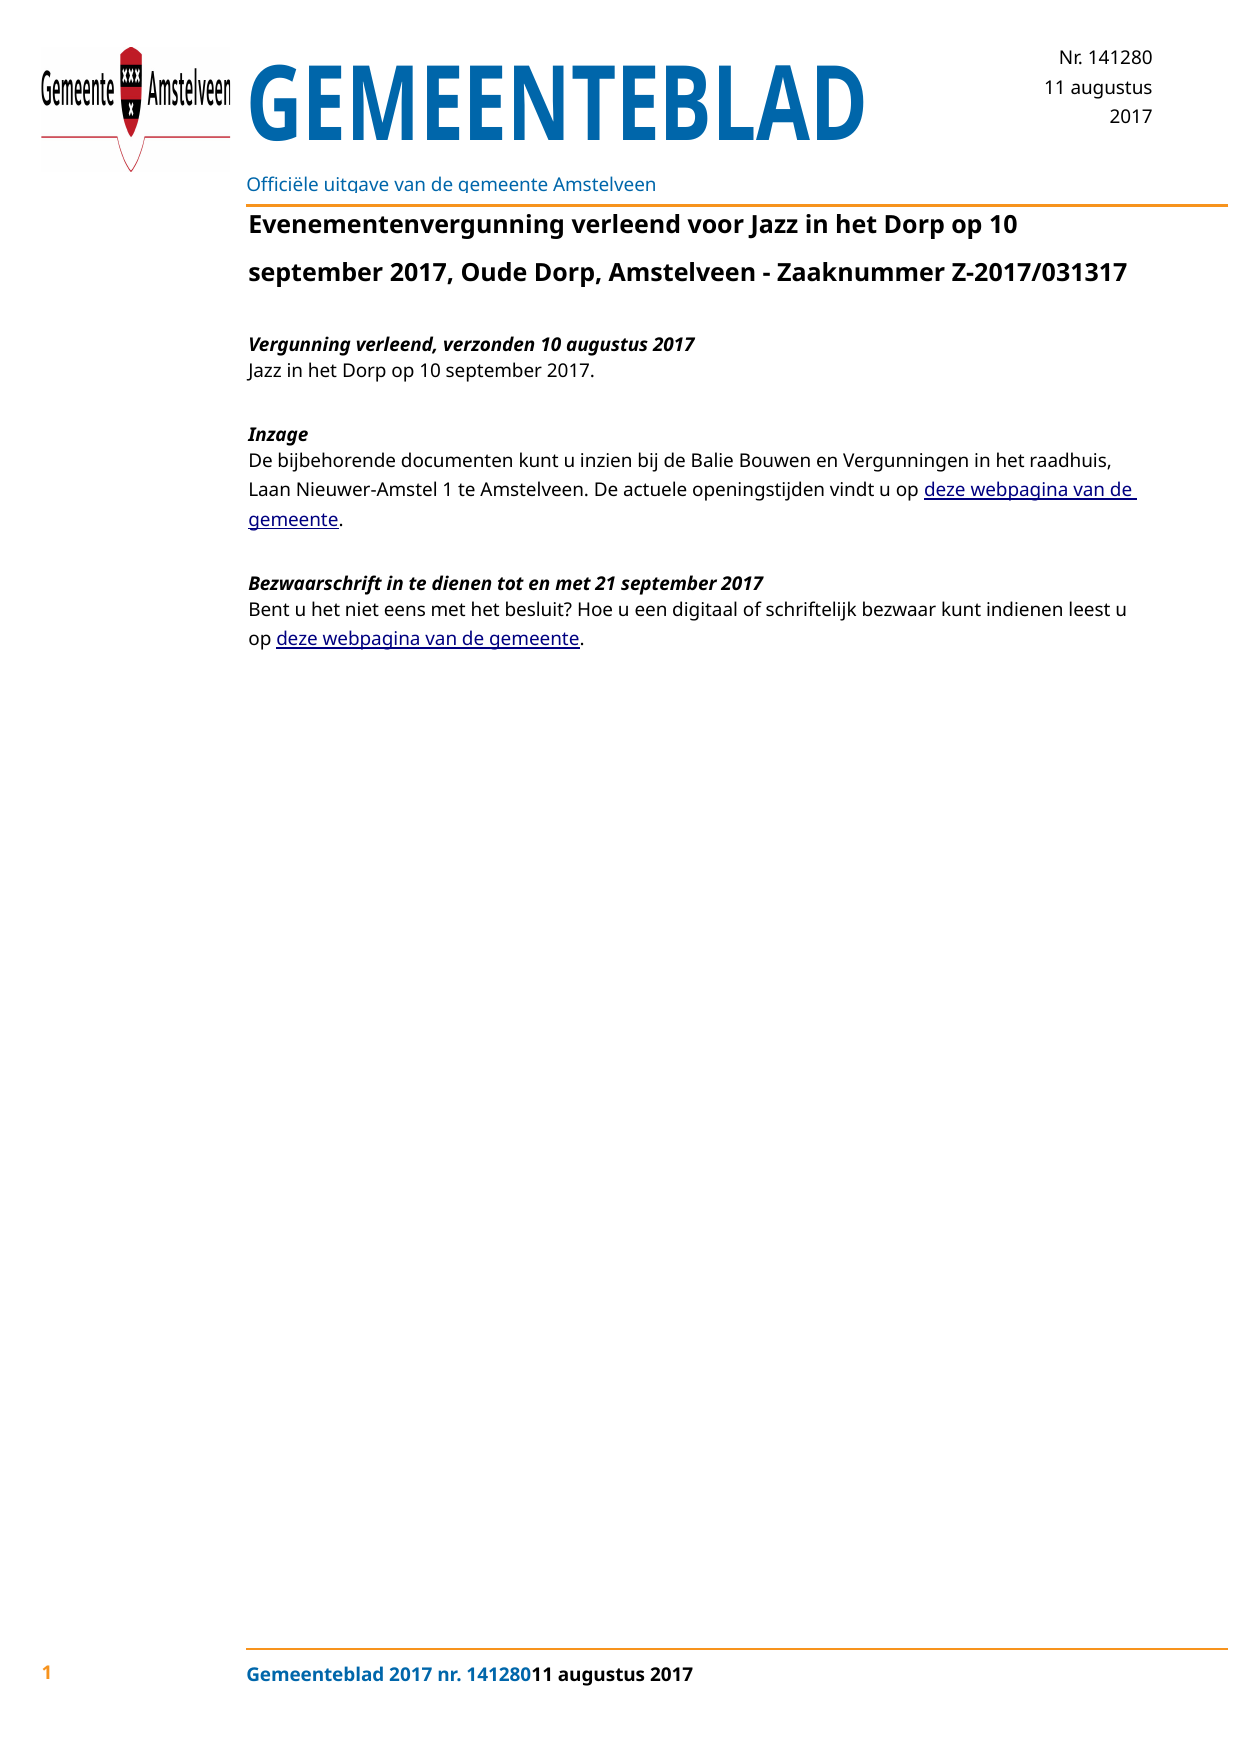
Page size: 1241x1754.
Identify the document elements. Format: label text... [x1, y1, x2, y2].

text Evenementenvergunning verleend voor Jazz in het Dorp op 10 september 2017, Oude Dorp, Amstelveen - Zaaknummer Z-2017/031317 [248, 207, 1152, 288]
text Jazz in het Dorp op 10 september 2017. [248, 357, 1152, 383]
text Vergunning verleend, verzonden 10 augustus 2017 [248, 331, 1152, 357]
text Bezwaarschrift in te dienen tot en met 21 september 2017 [248, 570, 1152, 596]
text Bent u het niet eens met het besluit? Hoe u een digitaal of schriftelijk bezwaar kunt indienen leest u op deze webpagina van de gemeente. [248, 596, 1152, 651]
picture [41, 47, 231, 172]
text De bijbehorende documenten kunt u inzien bij de Balie Bouwen en Vergunningen in het raadhuis, Laan Nieuwer-Amstel 1 te Amstelveen. De actuele openingstijden vindt u op deze webpagina van de gemeente. [248, 447, 1152, 532]
text Inzage [248, 421, 1152, 447]
